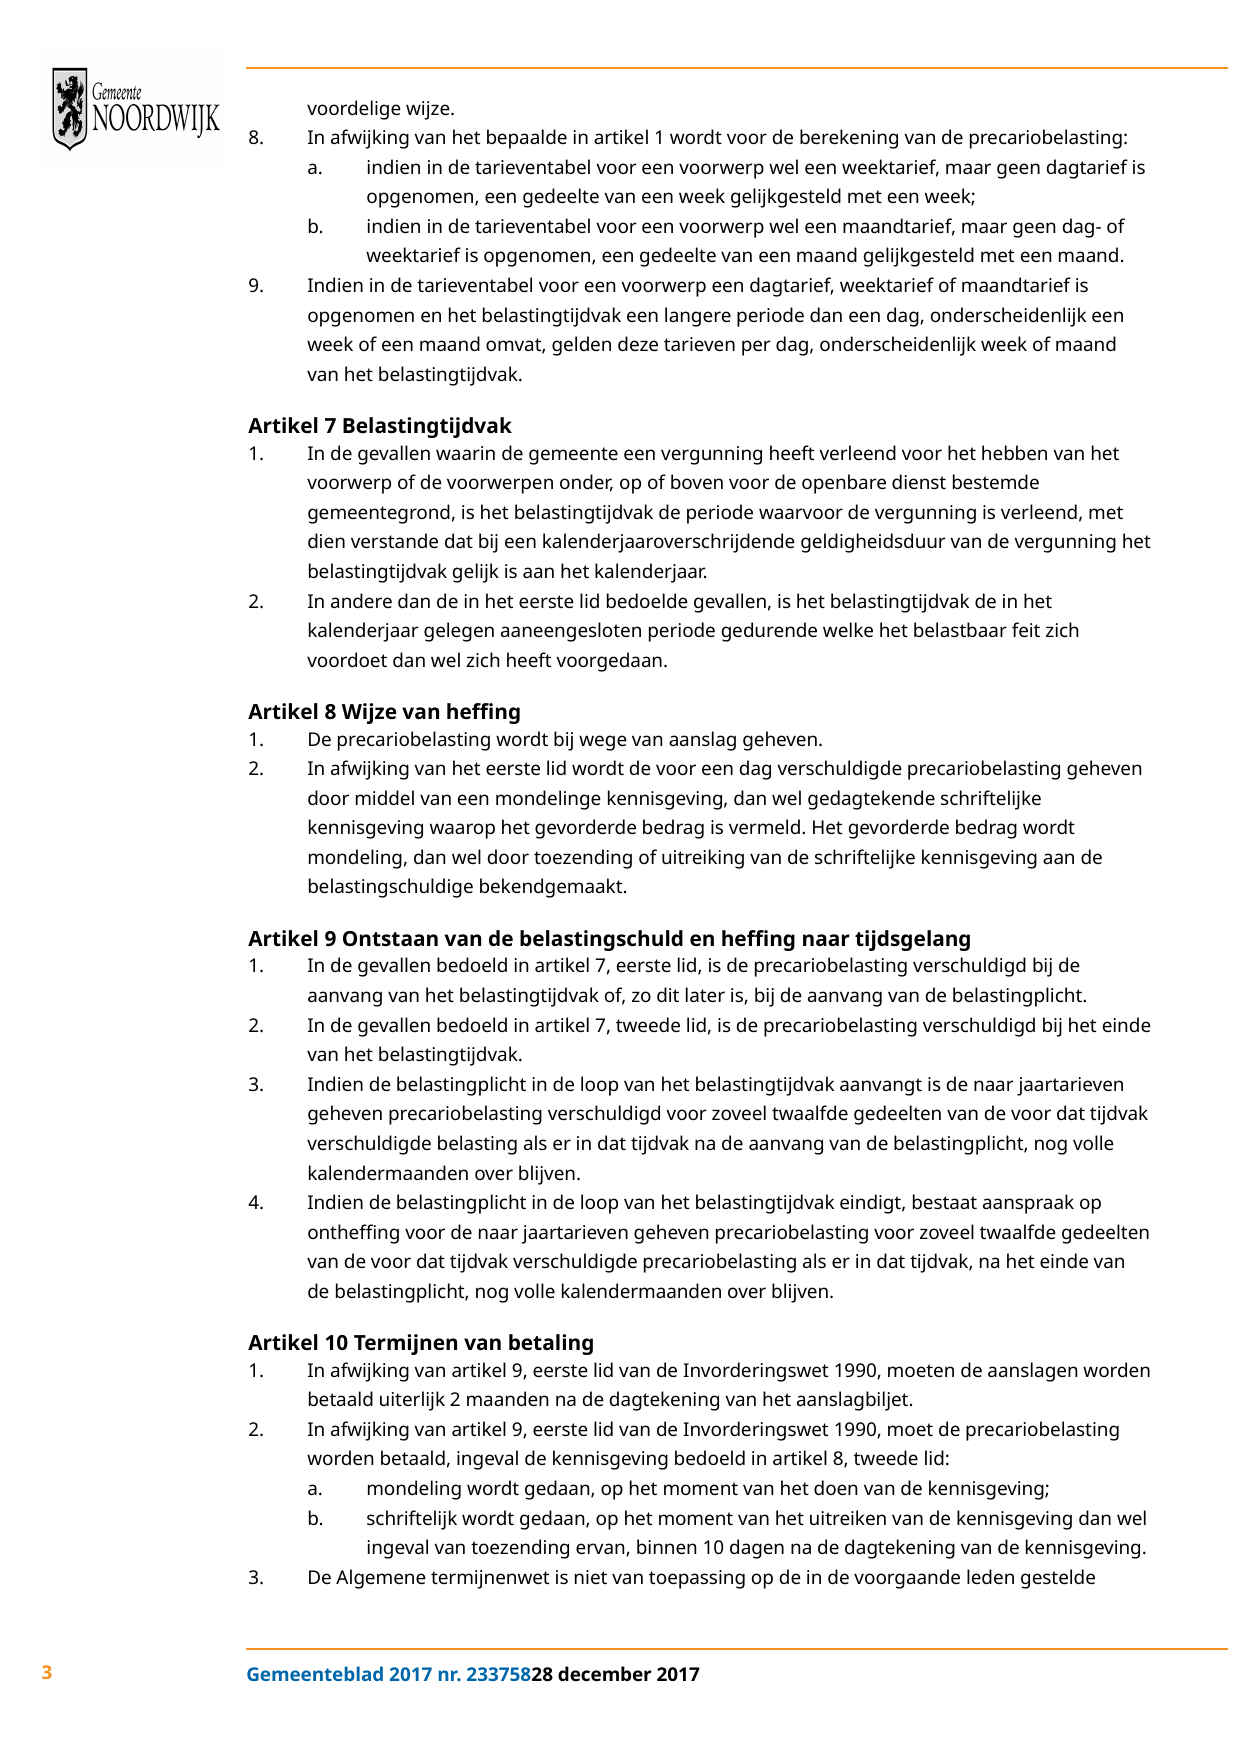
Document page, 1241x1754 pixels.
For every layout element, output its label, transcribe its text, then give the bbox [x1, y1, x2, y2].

list schriftelijk wordt gedaan, op het moment van het uitreiken van de kennisgeving dan wel ingeval van toezending ervan, binnen 10 dagen na de dagtekening van de kennisgeving. [307, 1505, 1152, 1560]
list In de gevallen bedoeld in artikel 7, tweede lid, is de precariobelasting verschuldigd bij het einde van het belastingtijdvak. [248, 1012, 1152, 1067]
text Artikel 9 Ontstaan van de belastingschuld en heffing naar tijdsgelang [248, 924, 1152, 953]
list In andere dan de in het eerste lid bedoelde gevallen, is het belastingtijdvak de in het kalenderjaar gelegen aaneengesloten periode gedurende welke het belastbaar feit zich voordoet dan wel zich heeft voorgedaan. [248, 588, 1152, 673]
list voordelige wijze. [248, 95, 1152, 121]
list indien in de tarieventabel voor een voorwerp wel een weektarief, maar geen dagtarief is opgenomen, een gedeelte van een week gelijkgesteld met een week; [307, 154, 1152, 209]
list In de gevallen bedoeld in artikel 7, eerste lid, is de precariobelasting verschuldigd bij de aanvang van het belastingtijdvak of, zo dit later is, bij de aanvang van de belastingplicht. [248, 953, 1152, 1008]
list Indien in de tarieventabel voor een voorwerp een dagtarief, weektarief of maandtarief is opgenomen en het belastingtijdvak een langere periode dan een dag, onderscheidenlijk een week of een maand omvat, gelden deze tarieven per dag, onderscheidenlijk week of maand van het belastingtijdvak. [248, 272, 1152, 387]
list In afwijking van het eerste lid wordt de voor een dag verschuldigde precariobelasting geheven door middel van een mondelinge kennisgeving, dan wel gedagtekende schriftelijke kennisgeving waarop het gevorderde bedrag is vermeld. Het gevorderde bedrag wordt mondeling, dan wel door toezending of uitreiking van de schriftelijke kennisgeving aan de belastingschuldige bekendgemaakt. [248, 755, 1152, 899]
list In afwijking van artikel 9, eerste lid van de Invorderingswet 1990, moeten de aanslagen worden betaald uiterlijk 2 maanden na de dagtekening van het aanslagbiljet. [248, 1357, 1152, 1412]
list De precariobelasting wordt bij wege van aanslag geheven. [248, 726, 1152, 752]
list In afwijking van het bepaalde in artikel 1 wordt voor de berekening van de precariobelasting: [248, 124, 1152, 150]
list indien in de tarieventabel voor een voorwerp wel een maandtarief, maar geen dag- of weektarief is opgenomen, een gedeelte van een maand gelijkgesteld met een maand. [307, 213, 1152, 268]
list mondeling wordt gedaan, op het moment van het doen van de kennisgeving; [307, 1475, 1152, 1501]
list Indien de belastingplicht in de loop van het belastingtijdvak eindigt, bestaat aanspraak op ontheffing voor de naar jaartarieven geheven precariobelasting voor zoveel twaalfde gedeelten van de voor dat tijdvak verschuldigde precariobelasting als er in dat tijdvak, na het einde van de belastingplicht, nog volle kalendermaanden over blijven. [248, 1189, 1152, 1304]
text Artikel 8 Wijze van heffing [248, 697, 1152, 726]
text Artikel 7 Belastingtijdvak [248, 411, 1152, 440]
list In de gevallen waarin de gemeente een vergunning heeft verleend voor het hebben van het voorwerp of de voorwerpen onder, op of boven voor de openbare dienst bestemde gemeentegrond, is het belastingtijdvak de periode waarvoor de vergunning is verleend, met dien verstande dat bij een kalenderjaaroverschrijdende geldigheidsduur van de vergunning het belastingtijdvak gelijk is aan het kalenderjaar. [248, 440, 1152, 584]
list In afwijking van artikel 9, eerste lid van de Invorderingswet 1990, moet de precariobelasting worden betaald, ingeval de kennisgeving bedoeld in artikel 8, tweede lid: [248, 1416, 1152, 1471]
list De Algemene termijnenwet is niet van toepassing op de in de voorgaande leden gestelde [248, 1564, 1152, 1590]
text Artikel 10 Termijnen van betaling [248, 1328, 1152, 1357]
picture [41, 47, 231, 172]
list Indien de belastingplicht in de loop van het belastingtijdvak aanvangt is de naar jaartarieven geheven precariobelasting verschuldigd voor zoveel twaalfde gedeelten van de voor dat tijdvak verschuldigde belasting als er in dat tijdvak na de aanvang van de belastingplicht, nog volle kalendermaanden over blijven. [248, 1071, 1152, 1185]
